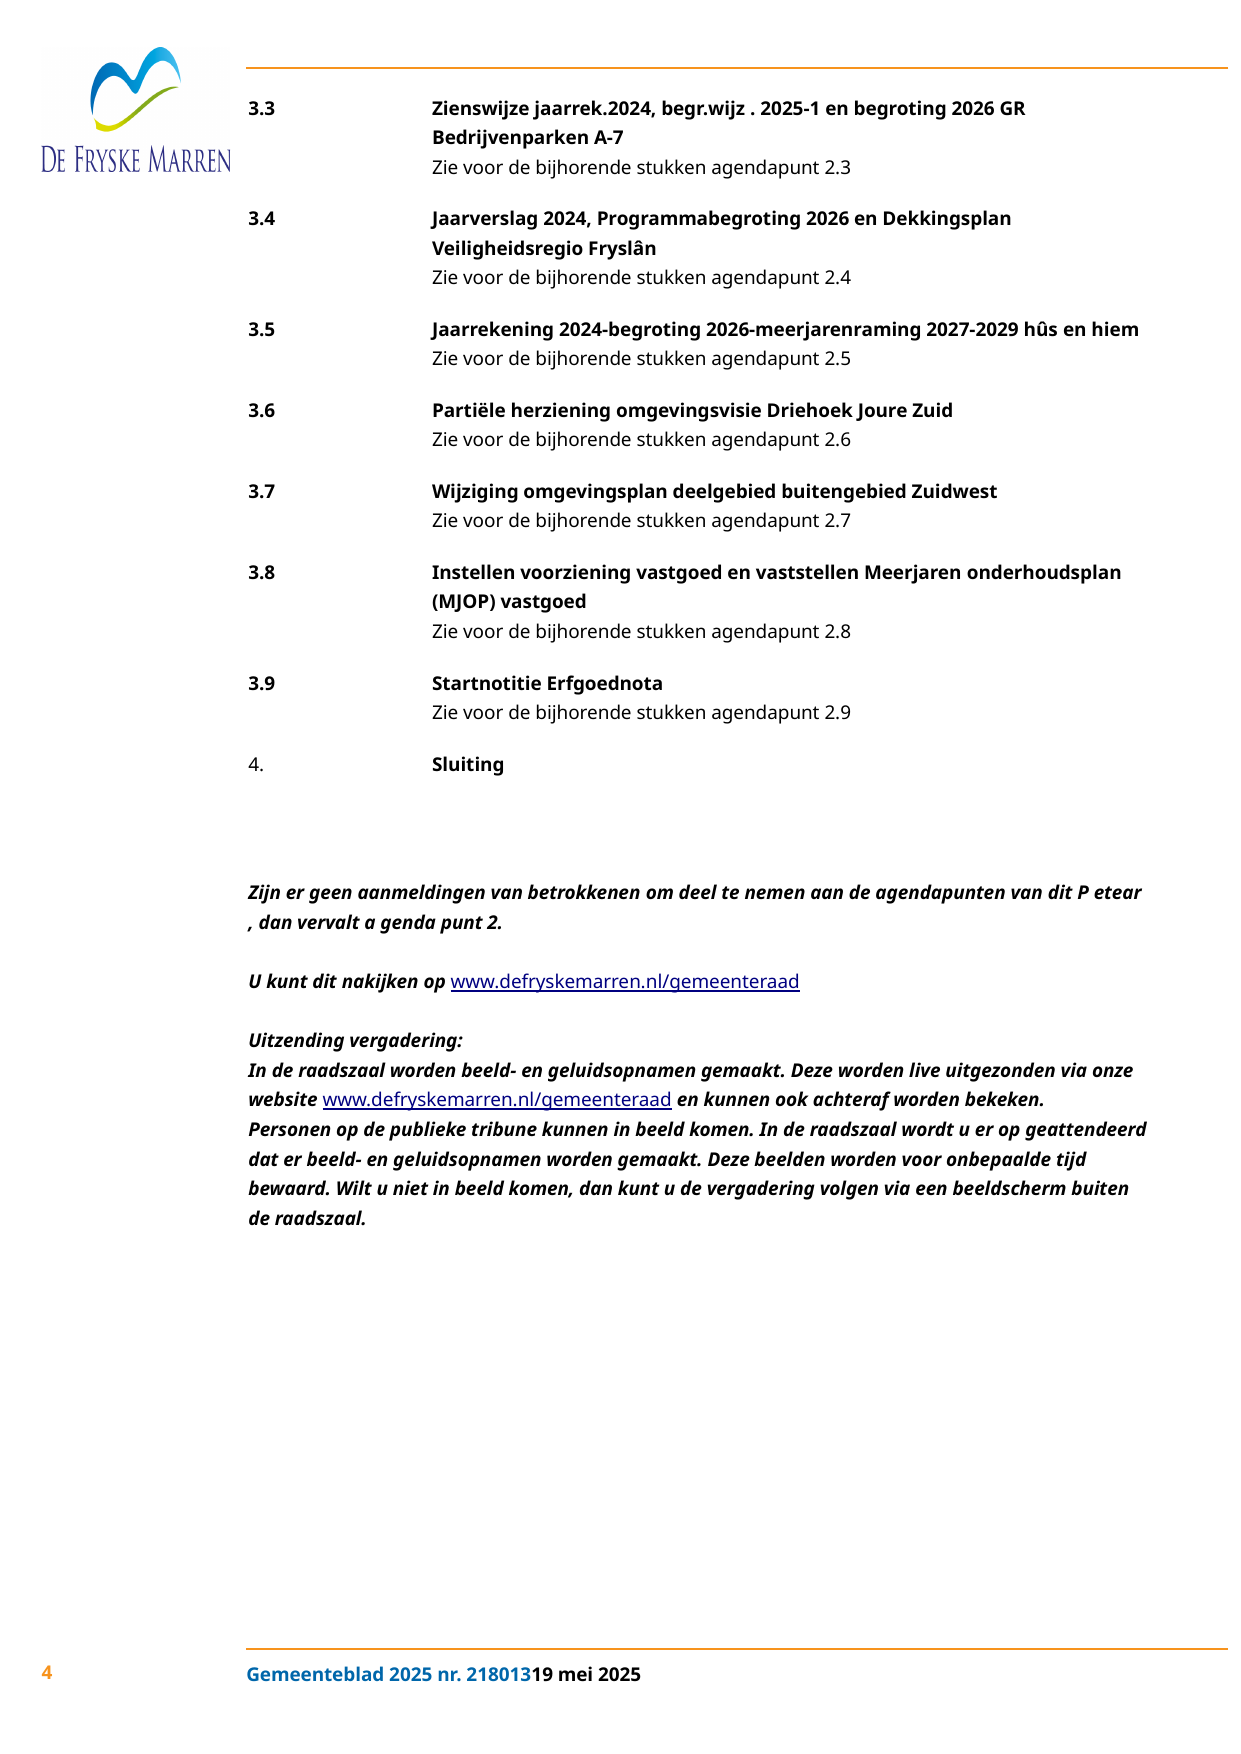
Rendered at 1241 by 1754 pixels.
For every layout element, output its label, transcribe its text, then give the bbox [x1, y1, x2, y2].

table_cell [248, 180, 432, 205]
table_cell Instellen voorziening vastgoed en vaststellen Meerjaren onderhoudsplan (MJOP) vastgoed Zie voor de bijhorende stukken agendapunt 2.8 [432, 559, 1152, 644]
table_cell Wijziging omgevingsplan deelgebied buitengebied Zuidwest Zie voor de bijhorende stukken agendapunt 2.7 [432, 478, 1152, 533]
table_cell [248, 777, 432, 802]
table_cell [432, 290, 1152, 316]
table_cell [432, 180, 1152, 205]
table_cell [248, 725, 432, 751]
table_cell [432, 371, 1152, 397]
table_cell [248, 371, 432, 397]
table_cell [432, 534, 1152, 559]
table_cell 3.4 [248, 205, 432, 290]
picture [41, 47, 231, 172]
table_cell [248, 802, 432, 828]
table_cell Startnotitie Erfgoednota Zie voor de bijhorende stukken agendapunt 2.9 [432, 670, 1152, 725]
table_cell Zijn er geen aanmeldingen van betrokkenen om deel te nemen aan de agendapunten van dit P etear , dan vervalt a genda punt 2. U kunt dit nakijken op www.defryskemarren.nl/gemeenteraad Uitzending vergadering: In de raadszaal worden beeld- en geluidsopnamen gemaakt. Deze worden live uitgezonden via onze website www.defryskemarren.nl/gemeenteraad en kunnen ook achteraf worden bekeken. Personen op de publieke tribune kunnen in beeld komen. In de raadszaal wordt u er op geattendeerd dat er beeld- en geluidsopnamen worden gemaakt. Deze beelden worden voor onbepaalde tijd bewaard. Wilt u niet in beeld komen, dan kunt u de vergadering volgen via een beeldscherm buiten de raadszaal. [248, 880, 1152, 1231]
table_cell 3.9 [248, 670, 432, 725]
table_cell 3.5 [248, 316, 432, 371]
table_cell 3.7 [248, 478, 432, 533]
table_cell [248, 290, 432, 316]
table_cell [432, 828, 1152, 854]
table_cell [248, 828, 432, 854]
table_cell 3.8 [248, 559, 432, 644]
table_cell [248, 453, 432, 478]
table_cell [432, 854, 1152, 879]
table_cell [248, 534, 432, 559]
table_cell Zienswijze jaarrek.2024, begr.wijz . 2025-1 en begroting 2026 GR Bedrijvenparken A-7 Zie voor de bijhorende stukken agendapunt 2.3 [432, 95, 1152, 180]
table_cell Jaarverslag 2024, Programmabegroting 2026 en Dekkingsplan Veiligheidsregio Fryslân Zie voor de bijhorende stukken agendapunt 2.4 [432, 205, 1152, 290]
table_cell [248, 854, 432, 879]
table_cell [432, 802, 1152, 828]
table_cell [432, 644, 1152, 670]
table_cell [432, 725, 1152, 751]
table_cell 3.6 [248, 397, 432, 452]
table_cell Jaarrekening 2024-begroting 2026-meerjarenraming 2027-2029 hûs en hiem Zie voor de bijhorende stukken agendapunt 2.5 [432, 316, 1152, 371]
table_cell 3.3 [248, 95, 432, 180]
table_cell [248, 751, 432, 777]
table_cell [432, 777, 1152, 802]
table_cell [432, 453, 1152, 478]
table_cell Sluiting [432, 751, 1152, 777]
table_cell Partiële herziening omgevingsvisie Driehoek Joure Zuid Zie voor de bijhorende stukken agendapunt 2.6 [432, 397, 1152, 452]
table_cell [248, 644, 432, 670]
